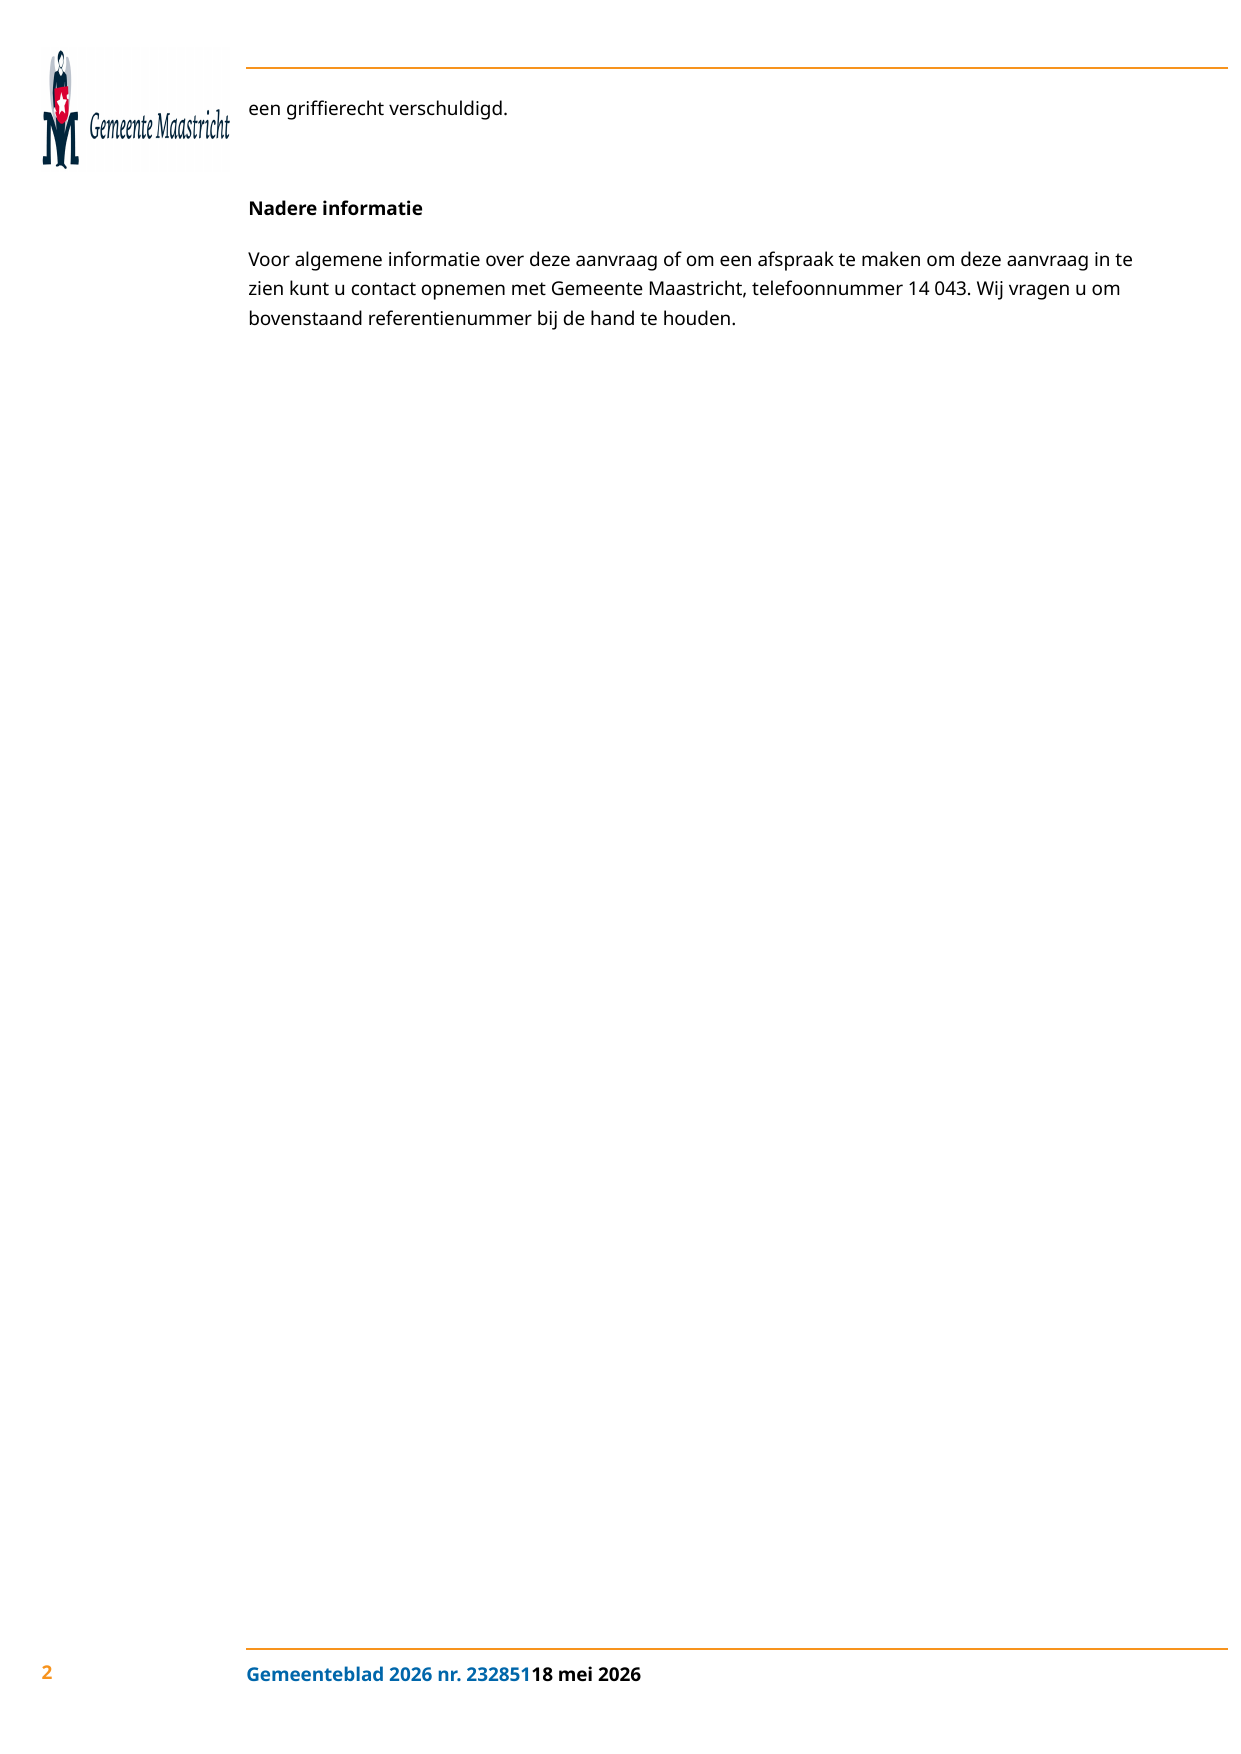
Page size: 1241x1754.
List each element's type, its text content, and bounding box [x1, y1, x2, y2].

text een griffierecht verschuldigd. [248, 95, 1152, 121]
text Voor algemene informatie over deze aanvraag of om een afspraak te maken om deze aanvraag in te zien kunt u contact opnemen met Gemeente Maastricht, telefoonnummer 14 043. Wij vragen u om bovenstaand referentienummer bij de hand te houden. [248, 246, 1152, 331]
text Nadere informatie [248, 196, 1152, 221]
picture [41, 47, 231, 172]
